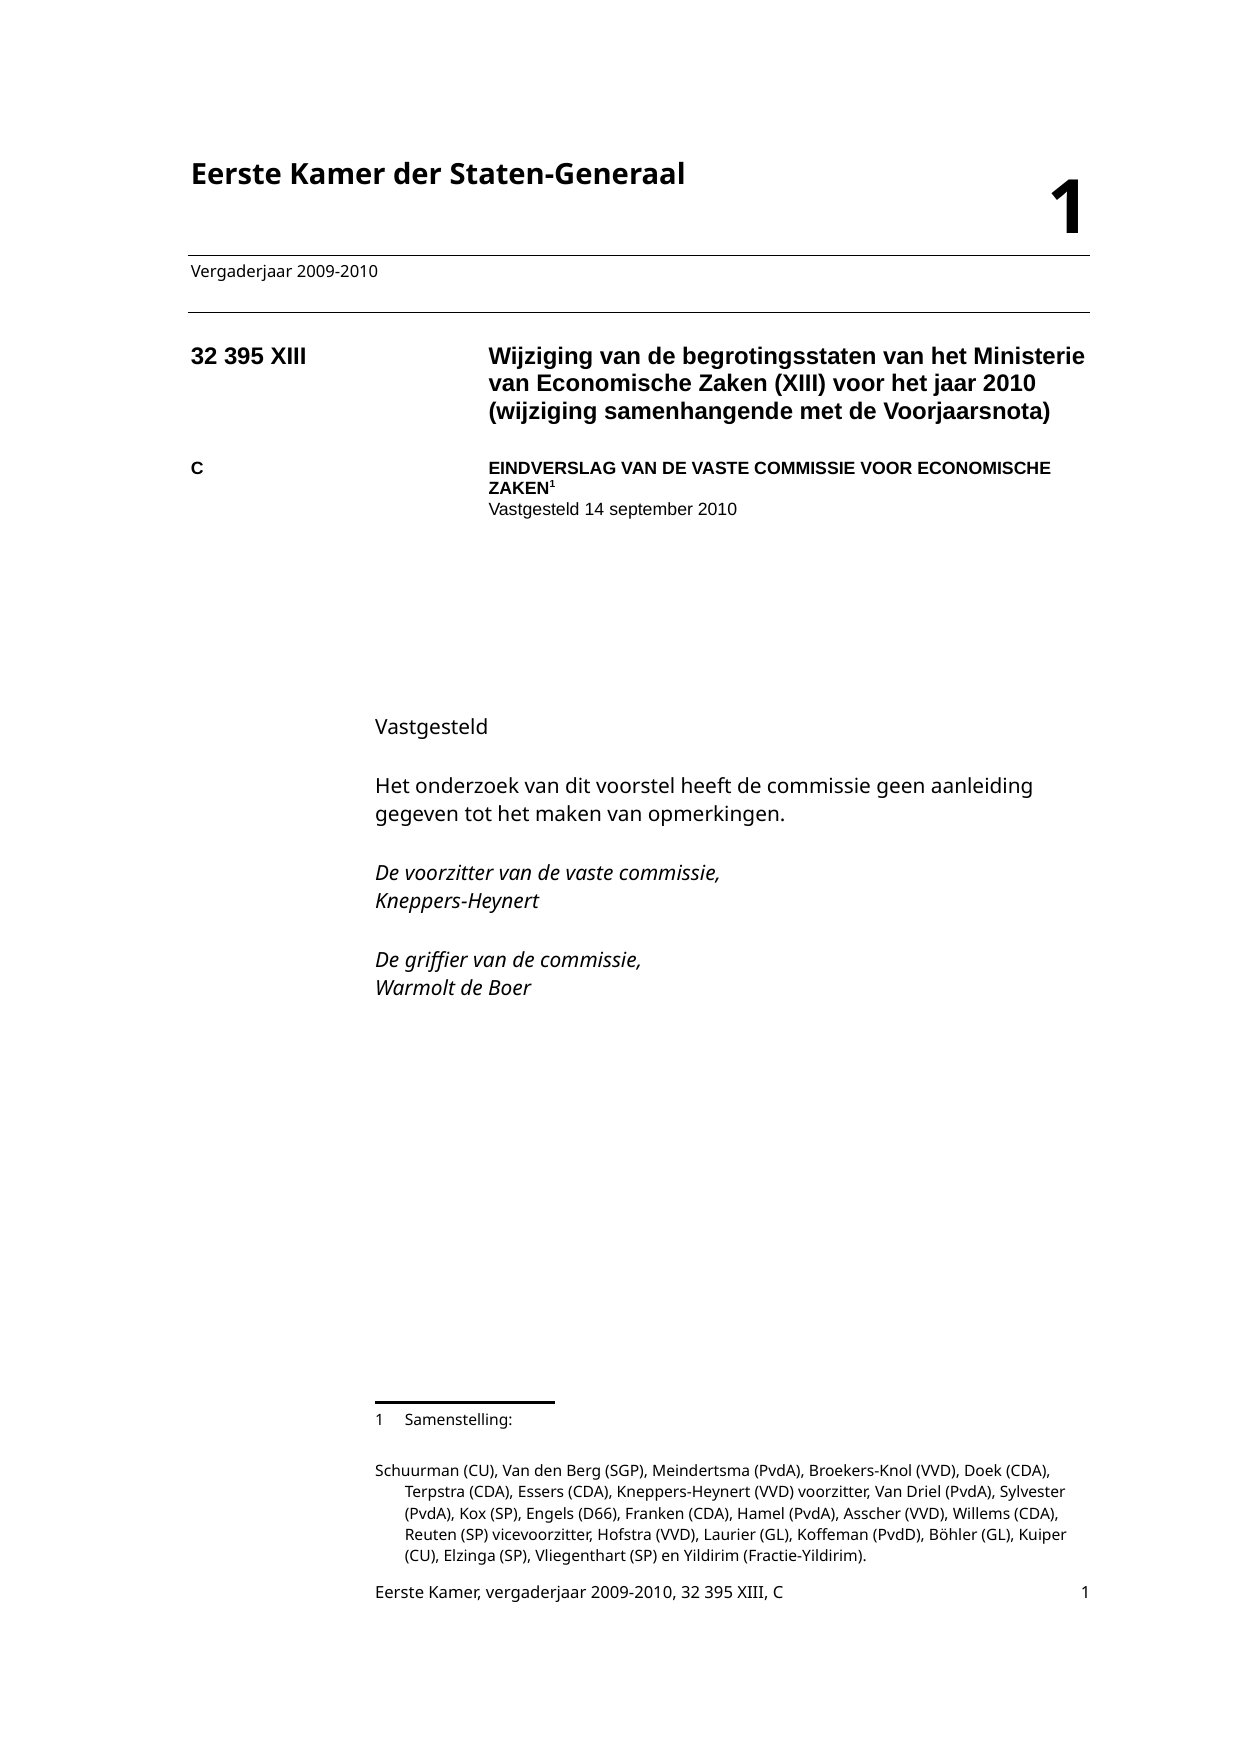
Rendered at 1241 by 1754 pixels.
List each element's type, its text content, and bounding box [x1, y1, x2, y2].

table_cell Vergaderjaar 2009-2010 [188, 256, 485, 312]
table_cell 32 395 XIII [188, 339, 485, 454]
text De voorzitter van de vaste commissie, [375, 858, 1090, 886]
table_cell EINDVERSLAG VAN DE VASTE COMMISSIE VOOR ECONOMISCHE ZAKEN Vastgesteld 14 september 2010 [485, 455, 1090, 594]
table_header 1 [910, 150, 1090, 255]
text Warmolt de Boer [375, 973, 1090, 1002]
text Het onderzoek van dit voorstel heeft de commissie geen aanleiding gegeven tot het maken van opmerkingen. [375, 771, 1090, 828]
text Vastgesteld [375, 712, 1090, 741]
table_cell [188, 313, 485, 339]
table_cell Wijziging van de begrotingsstaten van het Ministerie van Economische Zaken (XIII) voor het jaar 2010 (wijziging samenhangende met de Voorjaarsnota) [485, 339, 1090, 454]
text De griffier van de commissie, [375, 945, 1090, 973]
text Kneppers-Heynert [375, 886, 1090, 915]
table_cell [485, 256, 1090, 312]
table_cell [485, 313, 1090, 339]
table_header Eerste Kamer der Staten-Generaal [188, 150, 909, 255]
table_cell C [188, 455, 485, 594]
